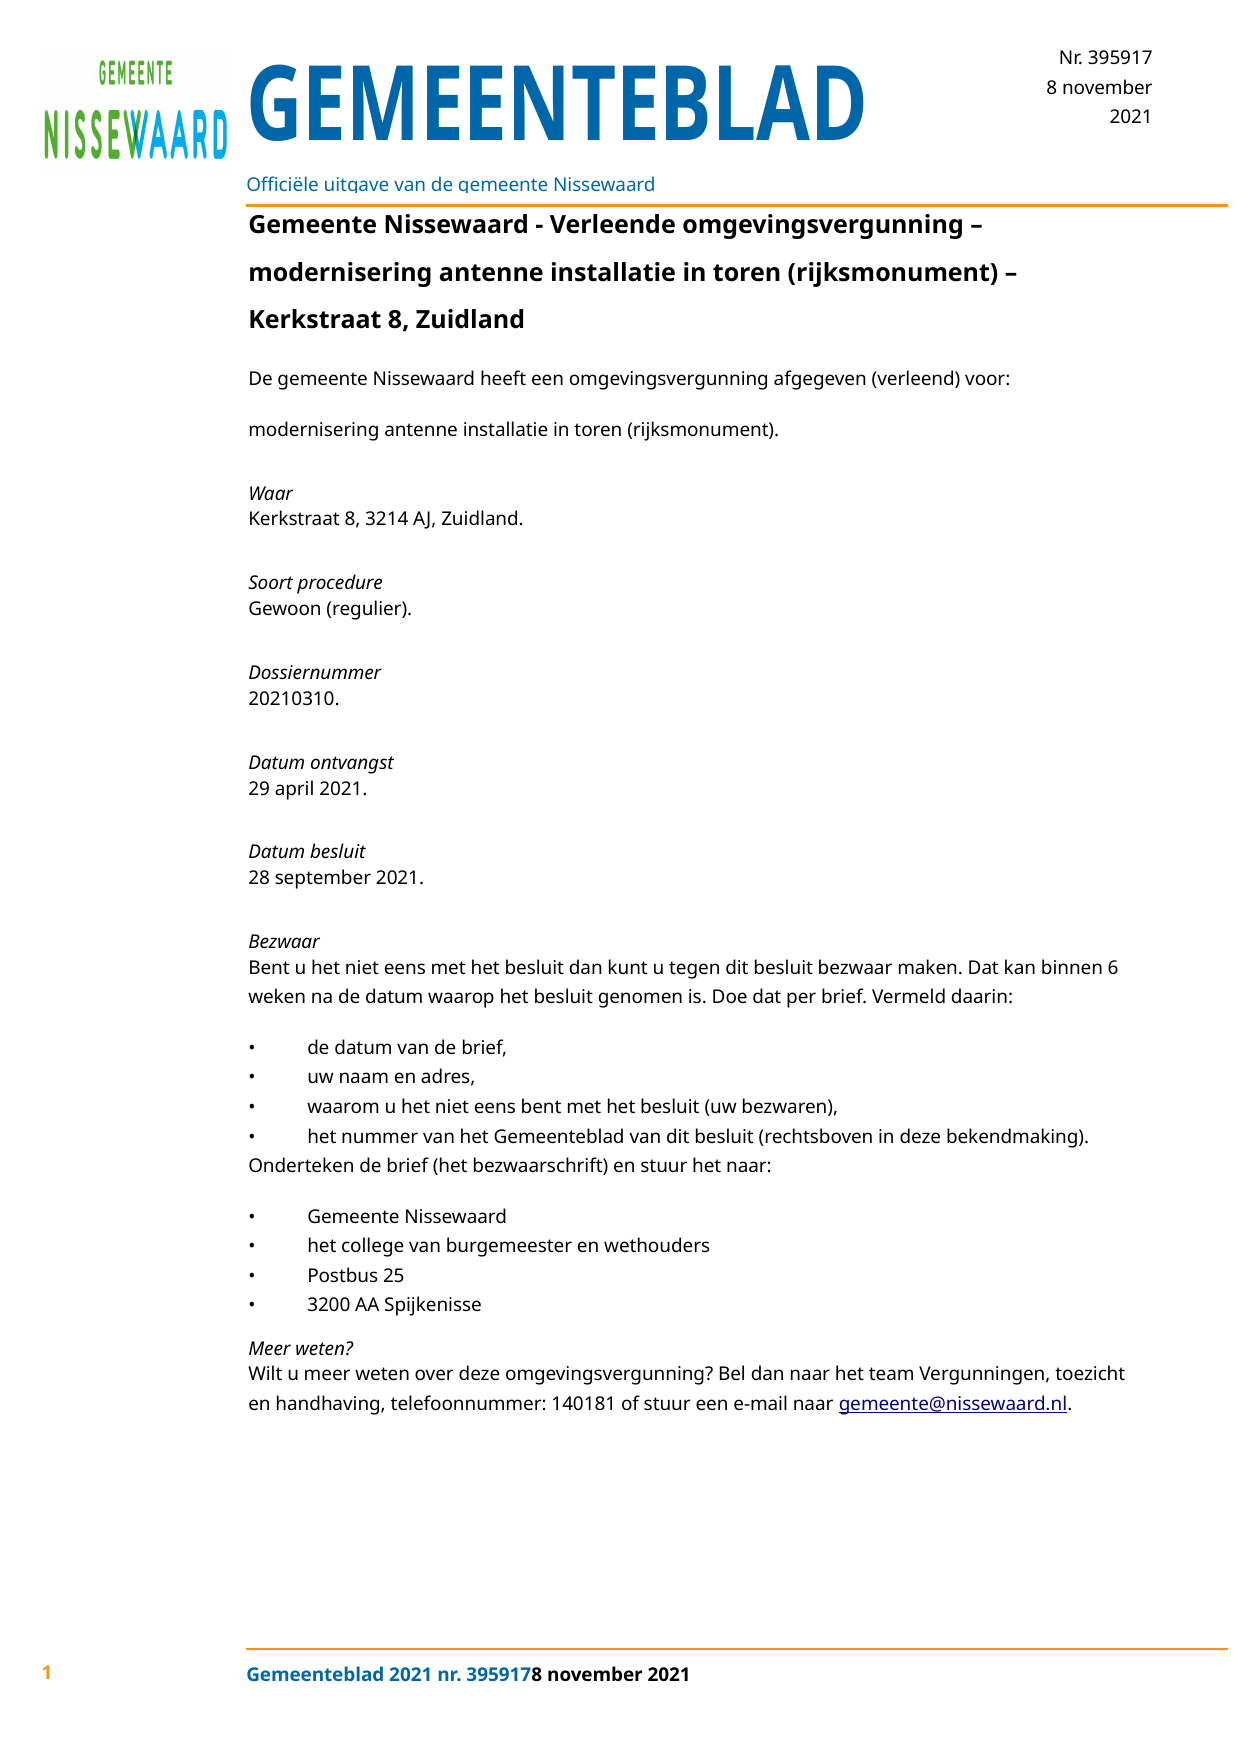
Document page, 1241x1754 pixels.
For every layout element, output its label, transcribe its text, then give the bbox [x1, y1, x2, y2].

text Gewoon (regulier). [248, 595, 1152, 621]
text 28 september 2021. [248, 864, 1152, 890]
list het nummer van het Gemeenteblad van dit besluit (rechtsboven in deze bekendmaking). [248, 1123, 1152, 1148]
text 29 april 2021. [248, 775, 1152, 800]
text Waar [248, 480, 1152, 506]
list de datum van de brief, [248, 1034, 1152, 1060]
list uw naam en adres, [248, 1064, 1152, 1089]
list het college van burgemeester en wethouders [248, 1232, 1152, 1258]
text Bent u het niet eens met het besluit dan kunt u tegen dit besluit bezwaar maken. Dat kan binnen 6 weken na de datum waarop het besluit genomen is. Doe dat per brief. Vermeld daarin: [248, 954, 1152, 1009]
list waarom u het niet eens bent met het besluit (uw bezwaren), [248, 1093, 1152, 1119]
text Gemeente Nissewaard - Verleende omgevingsvergunning – modernisering antenne installatie in toren (rijksmonument) – Kerkstraat 8, Zuidland [248, 207, 1152, 336]
list 3200 AA Spijkenisse [248, 1292, 1152, 1317]
text modernisering antenne installatie in toren (rijksmonument). [248, 416, 1152, 442]
list Postbus 25 [248, 1262, 1152, 1288]
text Bezwaar [248, 928, 1152, 954]
text Soort procedure [248, 569, 1152, 595]
text De gemeente Nissewaard heeft een omgevingsvergunning afgegeven (verleend) voor: [248, 366, 1152, 391]
text 20210310. [248, 685, 1152, 711]
text Datum besluit [248, 839, 1152, 864]
text Wilt u meer weten over deze omgevingsvergunning? Bel dan naar het team Vergunningen, toezicht en handhaving, telefoonnummer: 140181 of stuur een e-mail naar gemeente@nissewaard.nl. [248, 1360, 1152, 1416]
text Kerkstraat 8, 3214 AJ, Zuidland. [248, 506, 1152, 531]
picture [41, 47, 231, 172]
text Onderteken de brief (het bezwaarschrift) en stuur het naar: [248, 1152, 1152, 1178]
text Dossiernummer [248, 659, 1152, 685]
text Meer weten? [248, 1335, 1152, 1360]
text Datum ontvangst [248, 749, 1152, 775]
list Gemeente Nissewaard [248, 1203, 1152, 1228]
